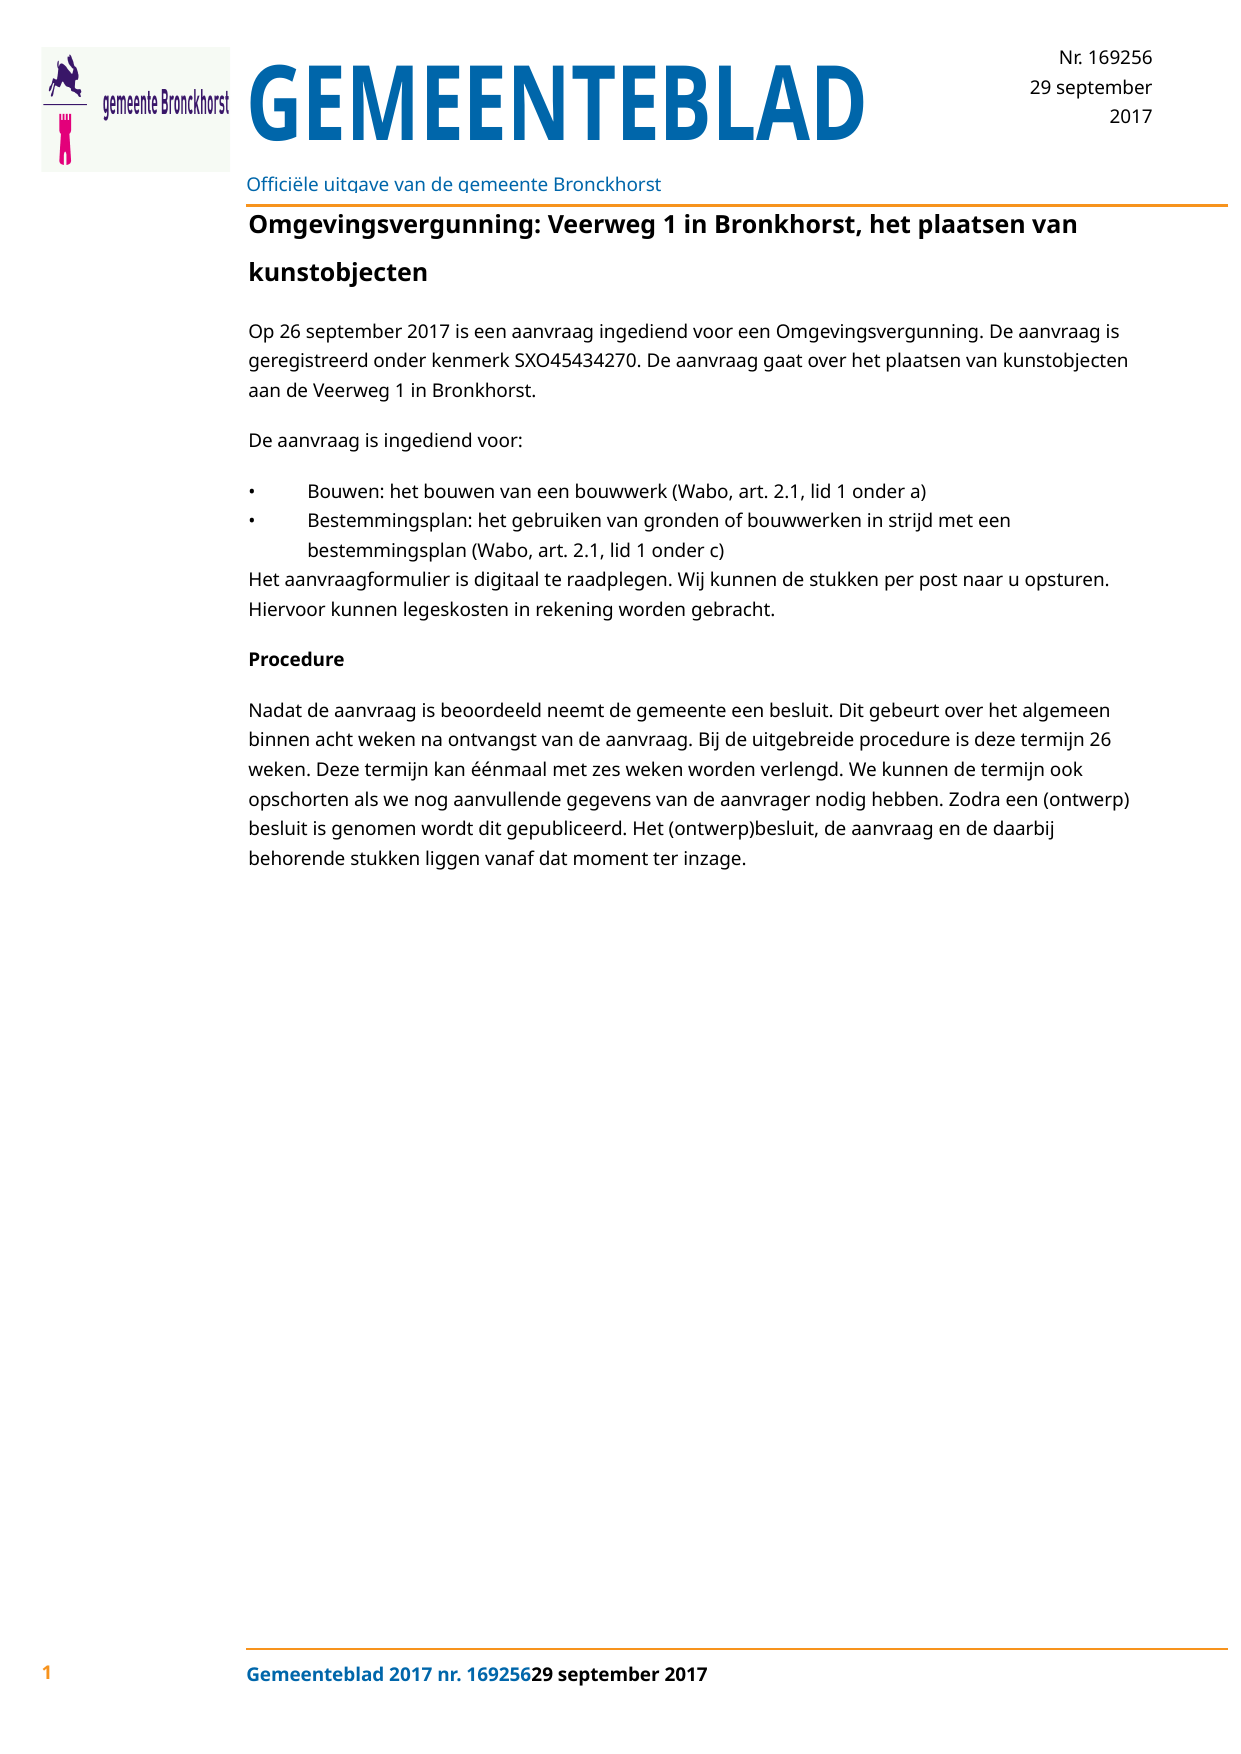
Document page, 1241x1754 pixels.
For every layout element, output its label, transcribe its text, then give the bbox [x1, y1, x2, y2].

text De aanvraag is ingediend voor: [248, 427, 1152, 453]
text Het aanvraagformulier is digitaal te raadplegen. Wij kunnen de stukken per post naar u opsturen. Hiervoor kunnen legeskosten in rekening worden gebracht. [248, 567, 1152, 622]
text Omgevingsvergunning: Veerweg 1 in Bronkhorst, het plaatsen van kunstobjecten [248, 207, 1152, 288]
text Op 26 september 2017 is een aanvraag ingediend voor een Omgevingsvergunning. De aanvraag is geregistreerd onder kenmerk SXO45434270. De aanvraag gaat over het plaatsen van kunstobjecten aan de Veerweg 1 in Bronkhorst. [248, 318, 1152, 403]
list Bouwen: het bouwen van een bouwwerk (Wabo, art. 2.1, lid 1 onder a) [248, 478, 1152, 504]
list Bestemmingsplan: het gebruiken van gronden of bouwwerken in strijd met een bestemmingsplan (Wabo, art. 2.1, lid 1 onder c) [248, 507, 1152, 563]
picture [41, 47, 231, 172]
text Nadat de aanvraag is beoordeeld neemt de gemeente een besluit. Dit gebeurt over het algemeen binnen acht weken na ontvangst van de aanvraag. Bij de uitgebreide procedure is deze termijn 26 weken. Deze termijn kan éénmaal met zes weken worden verlengd. We kunnen de termijn ook opschorten als we nog aanvullende gegevens van de aanvrager nodig hebben. Zodra een (ontwerp) besluit is genomen wordt dit gepubliceerd. Het (ontwerp)besluit, de aanvraag en de daarbij behorende stukken liggen vanaf dat moment ter inzage. [248, 697, 1152, 871]
text Procedure [248, 647, 1152, 672]
